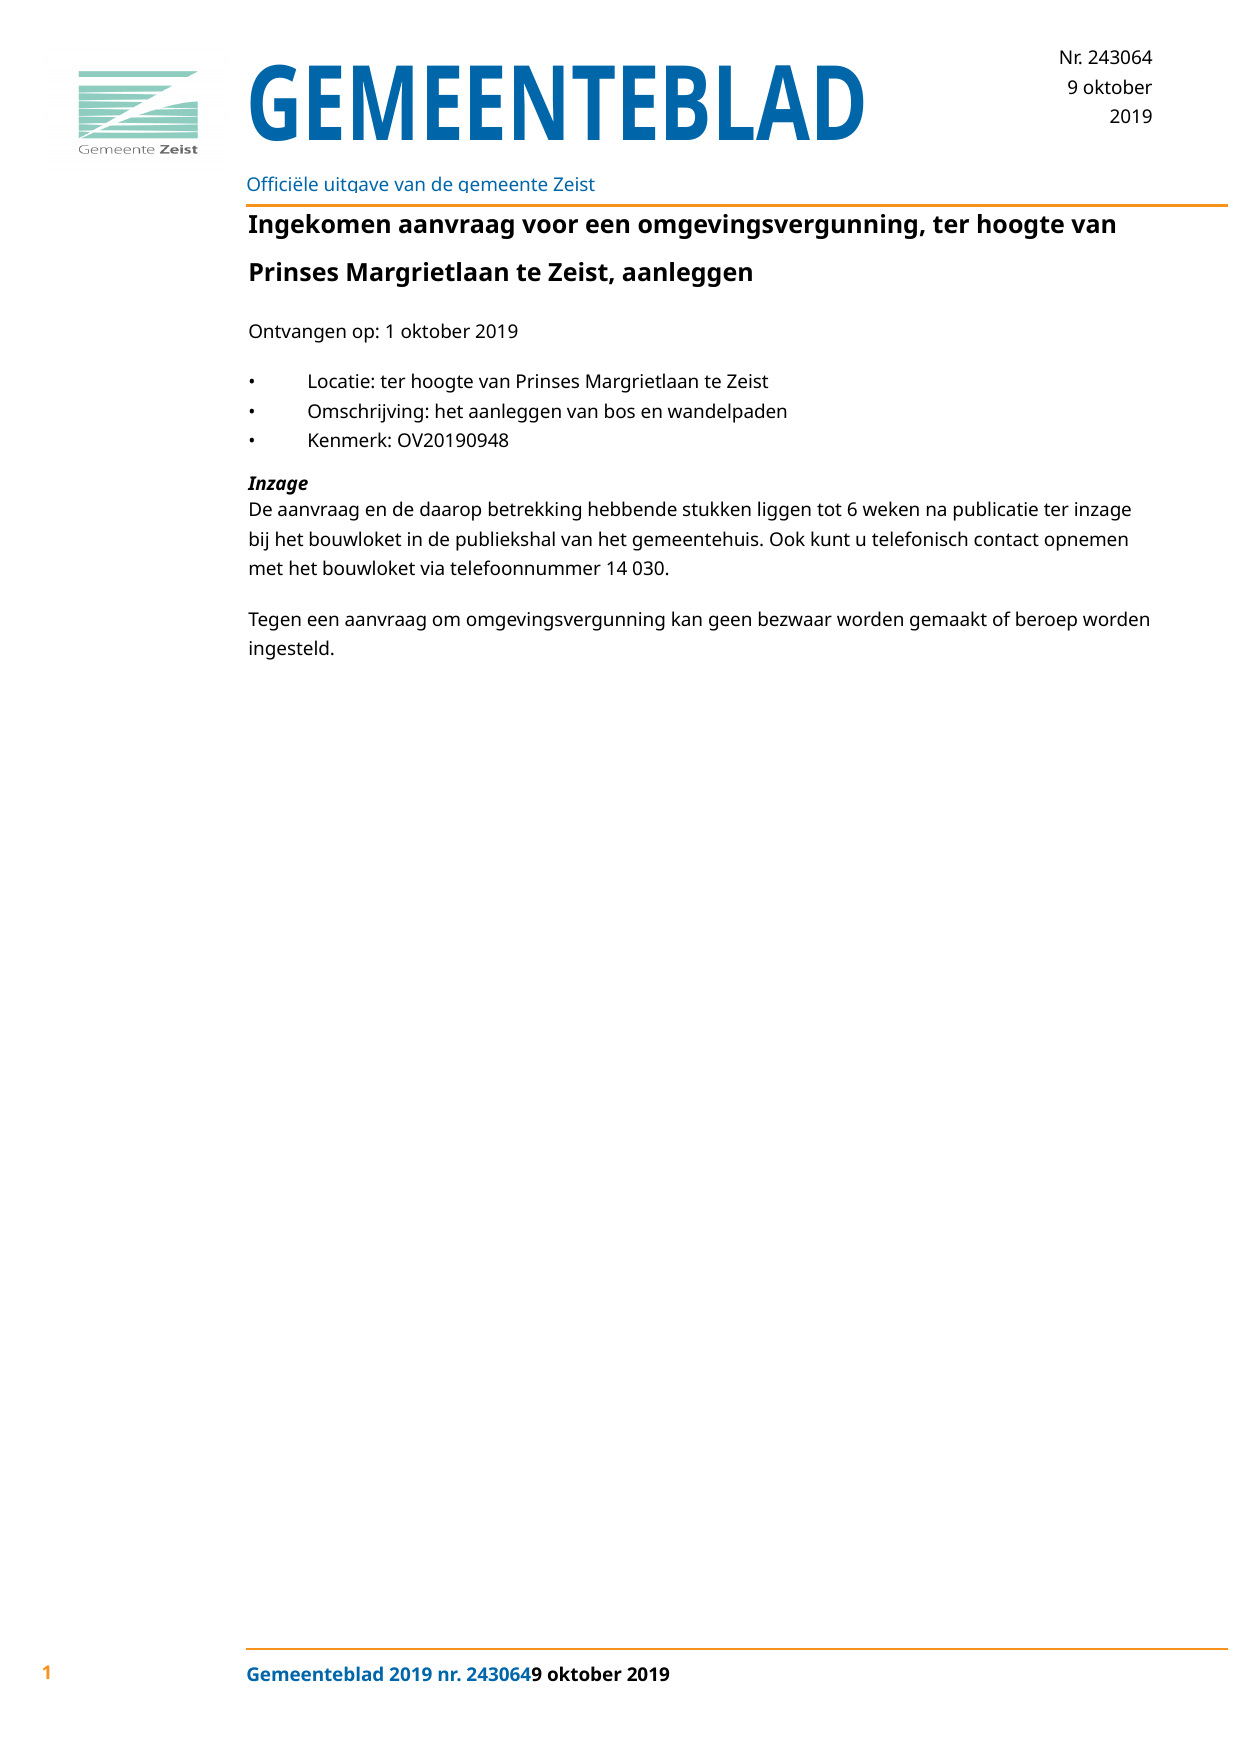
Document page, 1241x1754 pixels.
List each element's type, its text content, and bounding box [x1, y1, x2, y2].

list Kenmerk: OV20190948 [248, 427, 1152, 453]
picture [41, 47, 231, 172]
list Locatie: ter hoogte van Prinses Margrietlaan te Zeist [248, 368, 1152, 394]
text Tegen een aanvraag om omgevingsvergunning kan geen bezwaar worden gemaakt of beroep worden ingesteld. [248, 606, 1152, 661]
list Omschrijving: het aanleggen van bos en wandelpaden [248, 398, 1152, 424]
text De aanvraag en de daarop betrekking hebbende stukken liggen tot 6 weken na publicatie ter inzage bij het bouwloket in de publiekshal van het gemeentehuis. Ook kunt u telefonisch contact opnemen met het bouwloket via telefoonnummer 14 030. [248, 496, 1152, 581]
text Ingekomen aanvraag voor een omgevingsvergunning, ter hoogte van Prinses Margrietlaan te Zeist, aanleggen [248, 207, 1152, 288]
text Inzage [248, 471, 1152, 496]
text Ontvangen op: 1 oktober 2019 [248, 318, 1152, 344]
